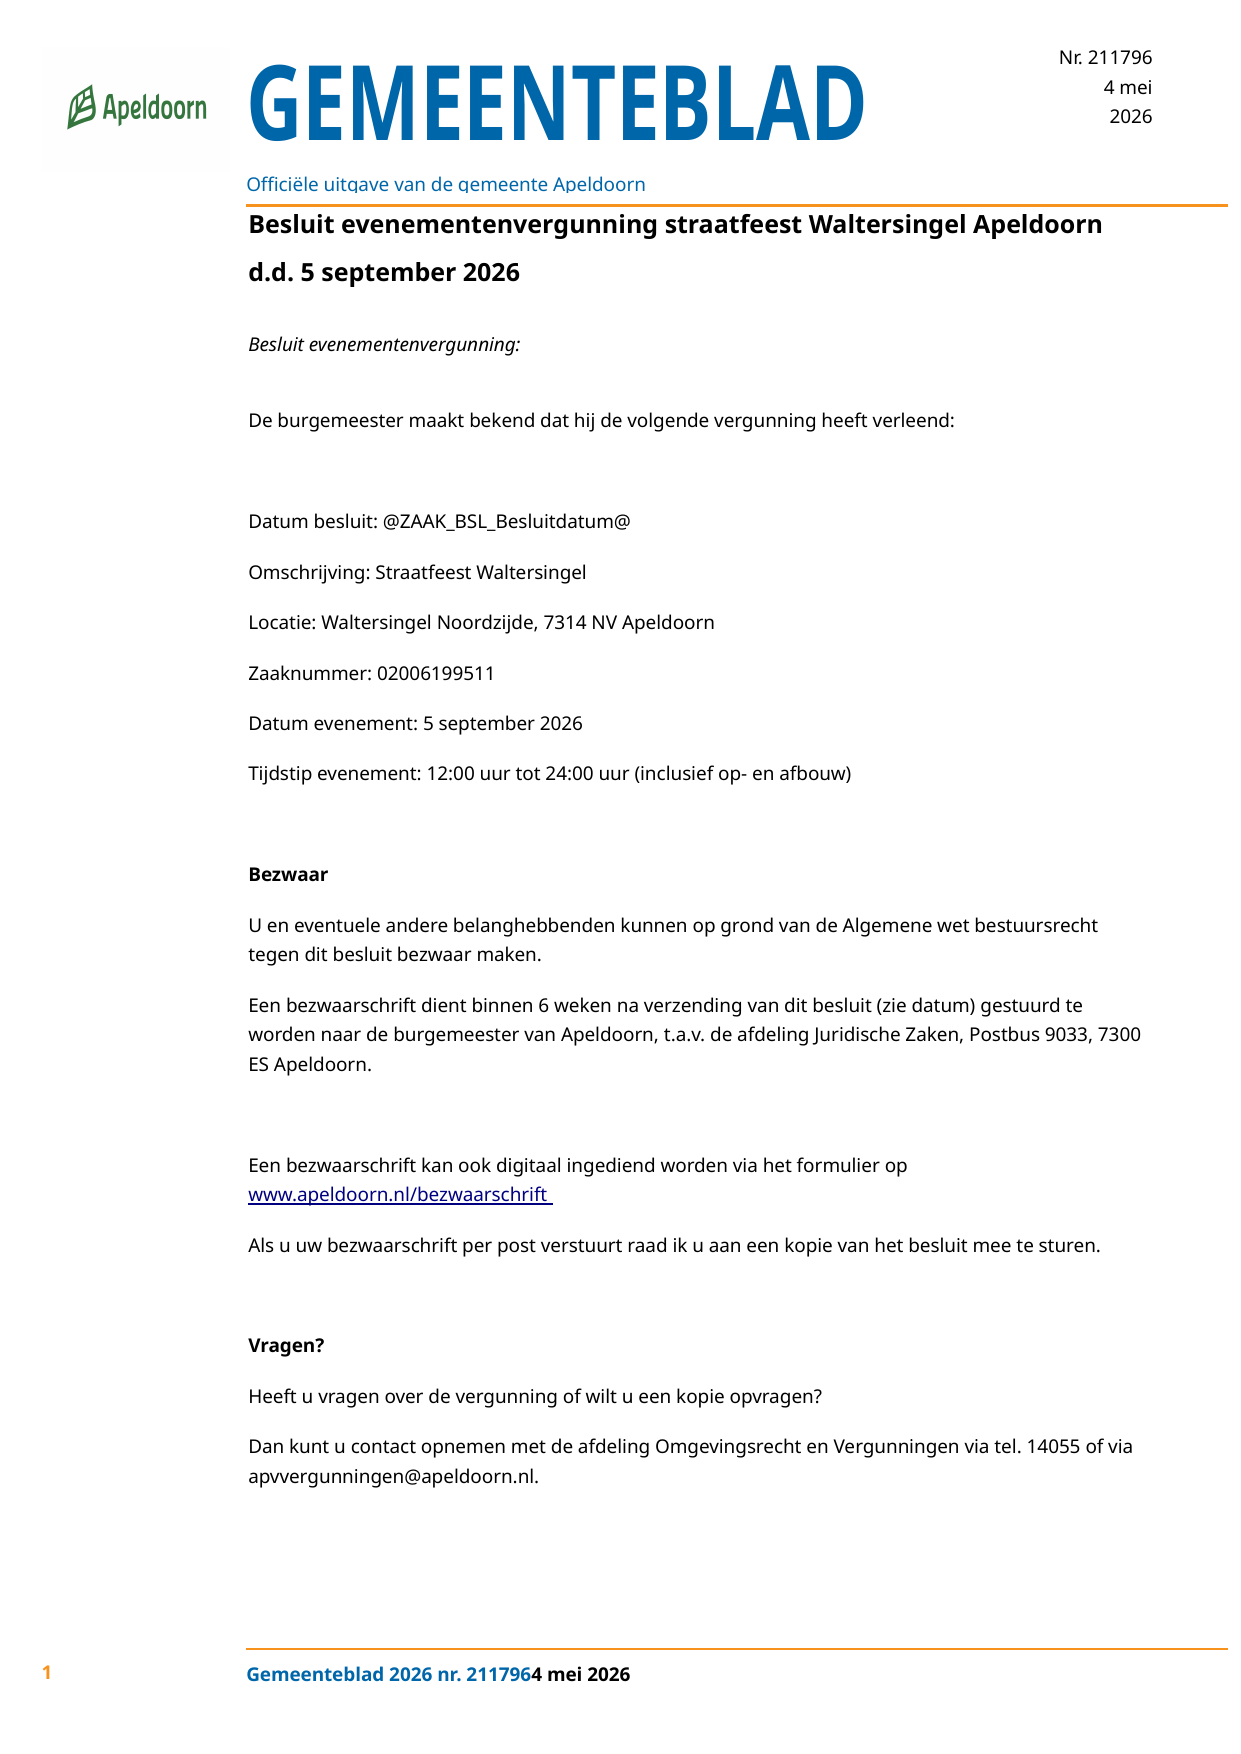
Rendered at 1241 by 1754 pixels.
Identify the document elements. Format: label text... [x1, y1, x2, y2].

text Een bezwaarschrift dient binnen 6 weken na verzending van dit besluit (zie datum) gestuurd te worden naar de burgemeester van Apeldoorn, t.a.v. de afdeling Juridische Zaken, Postbus 9033, 7300 ES Apeldoorn. [248, 992, 1152, 1077]
text Tijdstip evenement: 12:00 uur tot 24:00 uur (inclusief op- en afbouw) [248, 761, 1152, 786]
text Dan kunt u contact opnemen met de afdeling Omgevingsrecht en Vergunningen via tel. 14055 of via apvvergunningen@apeldoorn.nl. [248, 1433, 1152, 1489]
text De burgemeester maakt bekend dat hij de volgende vergunning heeft verleend: [248, 408, 1152, 433]
text Een bezwaarschrift kan ook digitaal ingediend worden via het formulier op www.apeldoorn.nl/bezwaarschrift [248, 1152, 1152, 1207]
text Besluit evenementenvergunning straatfeest Waltersingel Apeldoorn d.d. 5 september 2026 [248, 207, 1152, 288]
text U en eventuele andere belanghebbenden kunnen op grond van de Algemene wet bestuursrecht tegen dit besluit bezwaar maken. [248, 912, 1152, 967]
text Bezwaar [248, 861, 1152, 887]
picture [41, 47, 231, 172]
text Vragen? [248, 1333, 1152, 1358]
text Locatie: Waltersingel Noordzijde, 7314 NV Apeldoorn [248, 609, 1152, 635]
text Heeft u vragen over de vergunning of wilt u een kopie opvragen? [248, 1383, 1152, 1409]
text Omschrijving: Straatfeest Waltersingel [248, 559, 1152, 584]
text Als u uw bezwaarschrift per post verstuurt raad ik u aan een kopie van het besluit mee te sturen. [248, 1232, 1152, 1257]
text Zaaknummer: 02006199511 [248, 660, 1152, 685]
text Besluit evenementenvergunning: [248, 331, 1152, 357]
text Datum evenement: 5 september 2026 [248, 710, 1152, 736]
text Datum besluit: @ZAAK_BSL_Besluitdatum@ [248, 508, 1152, 534]
